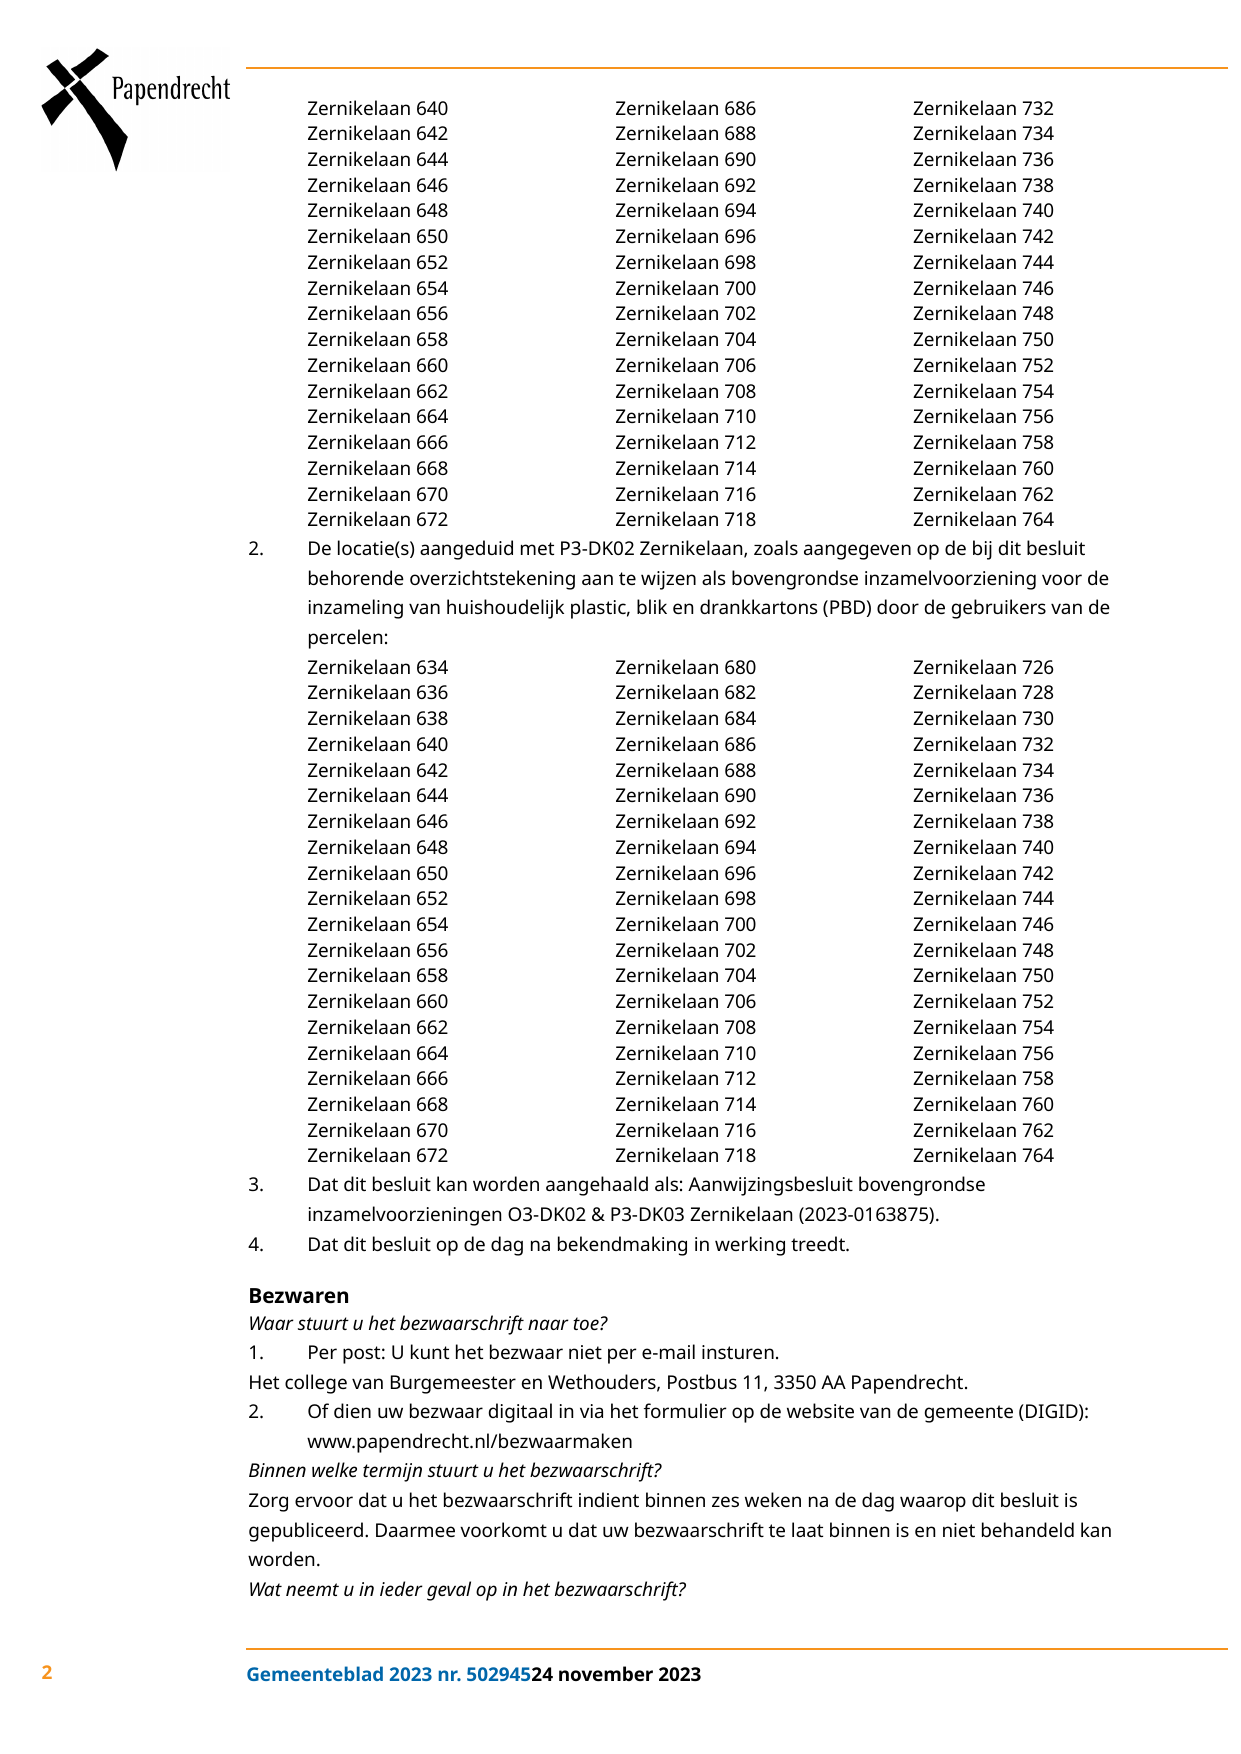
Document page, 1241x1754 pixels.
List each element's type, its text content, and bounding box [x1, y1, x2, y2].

table_cell Zernikelaan 764 [854, 506, 1152, 532]
table_cell Zernikelaan 660 [248, 352, 556, 378]
table_cell Zernikelaan 742 [854, 860, 1152, 885]
table_cell Zernikelaan 656 [248, 301, 556, 326]
text Het college van Burgemeester en Wethouders, Postbus 11, 3350 AA Papendrecht. [248, 1369, 1152, 1394]
table_cell Zernikelaan 736 [854, 783, 1152, 808]
list Of dien uw bezwaar digitaal in via het formulier op de website van de gemeente (DIGID): www.papendrecht.nl/bezwaarmaken [248, 1398, 1152, 1454]
table_cell Zernikelaan 758 [854, 1066, 1152, 1091]
table_cell Zernikelaan 758 [854, 429, 1152, 455]
table_cell Zernikelaan 648 [248, 198, 556, 223]
table_cell Zernikelaan 708 [556, 1014, 854, 1040]
table_cell Zernikelaan 694 [556, 834, 854, 860]
table_cell Zernikelaan 718 [556, 1143, 854, 1168]
table_cell Zernikelaan 738 [854, 172, 1152, 198]
table_cell Zernikelaan 700 [556, 911, 854, 937]
table_header Zernikelaan 726 [854, 654, 1152, 679]
table_cell Zernikelaan 692 [556, 808, 854, 834]
table_cell Zernikelaan 738 [854, 808, 1152, 834]
table_cell Zernikelaan 646 [248, 172, 556, 198]
table_cell Zernikelaan 638 [248, 705, 556, 731]
text Binnen welke termijn stuurt u het bezwaarschrift? [248, 1458, 1152, 1483]
table_cell Zernikelaan 714 [556, 1091, 854, 1117]
table_cell Zernikelaan 686 [556, 731, 854, 757]
table_header Zernikelaan 634 [248, 654, 556, 679]
table_cell Zernikelaan 636 [248, 680, 556, 705]
table_cell Zernikelaan 660 [248, 988, 556, 1014]
list Dat dit besluit op de dag na bekendmaking in werking treedt. [248, 1231, 1152, 1257]
list De locatie(s) aangeduid met P3-DK02 Zernikelaan, zoals aangegeven op de bij dit besluit behorende overzichtstekening aan te wijzen als bovengrondse inzamelvoorziening voor de inzameling van huishoudelijk plastic, blik en drankkartons (PBD) door de gebruikers van de percelen: [248, 535, 1152, 650]
table_cell Zernikelaan 654 [248, 275, 556, 301]
table_cell Zernikelaan 754 [854, 1014, 1152, 1040]
table_cell Zernikelaan 710 [556, 1040, 854, 1066]
table_cell Zernikelaan 670 [248, 481, 556, 506]
table_cell Zernikelaan 644 [248, 146, 556, 172]
table_cell Zernikelaan 672 [248, 1143, 556, 1168]
table_cell Zernikelaan 706 [556, 988, 854, 1014]
table_cell Zernikelaan 740 [854, 834, 1152, 860]
table_cell Zernikelaan 750 [854, 326, 1152, 352]
table_cell Zernikelaan 714 [556, 455, 854, 481]
table_cell Zernikelaan 744 [854, 249, 1152, 275]
table_cell Zernikelaan 658 [248, 326, 556, 352]
table_cell Zernikelaan 642 [248, 121, 556, 146]
table_cell Zernikelaan 702 [556, 301, 854, 326]
table_header Zernikelaan 680 [556, 654, 854, 679]
table_cell Zernikelaan 732 [854, 731, 1152, 757]
table_cell Zernikelaan 752 [854, 352, 1152, 378]
table_cell Zernikelaan 740 [854, 198, 1152, 223]
table_cell Zernikelaan 664 [248, 404, 556, 429]
table_cell Zernikelaan 700 [556, 275, 854, 301]
table_cell Zernikelaan 746 [854, 275, 1152, 301]
table_cell Zernikelaan 728 [854, 680, 1152, 705]
table_cell Zernikelaan 716 [556, 1117, 854, 1143]
table_cell Zernikelaan 668 [248, 455, 556, 481]
table_cell Zernikelaan 646 [248, 808, 556, 834]
table_cell Zernikelaan 670 [248, 1117, 556, 1143]
table_cell Zernikelaan 716 [556, 481, 854, 506]
table_cell Zernikelaan 658 [248, 963, 556, 988]
table_cell Zernikelaan 712 [556, 1066, 854, 1091]
table_cell Zernikelaan 762 [854, 481, 1152, 506]
table_cell Zernikelaan 764 [854, 1143, 1152, 1168]
table_cell Zernikelaan 640 [248, 95, 556, 121]
table_cell Zernikelaan 694 [556, 198, 854, 223]
table_cell Zernikelaan 688 [556, 757, 854, 782]
table_cell Zernikelaan 640 [248, 731, 556, 757]
table_cell Zernikelaan 686 [556, 95, 854, 121]
picture [41, 47, 231, 172]
table_cell Zernikelaan 698 [556, 249, 854, 275]
table_cell Zernikelaan 702 [556, 937, 854, 963]
table_cell Zernikelaan 668 [248, 1091, 556, 1117]
table_cell Zernikelaan 704 [556, 326, 854, 352]
table_cell Zernikelaan 650 [248, 224, 556, 249]
table_cell Zernikelaan 704 [556, 963, 854, 988]
table_cell Zernikelaan 688 [556, 121, 854, 146]
table_cell Zernikelaan 666 [248, 1066, 556, 1091]
table_cell Zernikelaan 652 [248, 885, 556, 911]
table_cell Zernikelaan 718 [556, 506, 854, 532]
table_cell Zernikelaan 650 [248, 860, 556, 885]
table_cell Zernikelaan 744 [854, 885, 1152, 911]
table_cell Zernikelaan 756 [854, 404, 1152, 429]
table_cell Zernikelaan 742 [854, 224, 1152, 249]
table_cell Zernikelaan 698 [556, 885, 854, 911]
table_cell Zernikelaan 746 [854, 911, 1152, 937]
table_cell Zernikelaan 696 [556, 860, 854, 885]
table_cell Zernikelaan 760 [854, 1091, 1152, 1117]
list Per post: U kunt het bezwaar niet per e-mail insturen. [248, 1339, 1152, 1365]
table_cell Zernikelaan 692 [556, 172, 854, 198]
table_cell Zernikelaan 684 [556, 705, 854, 731]
table_cell Zernikelaan 662 [248, 1014, 556, 1040]
text Zorg ervoor dat u het bezwaarschrift indient binnen zes weken na de dag waarop dit besluit is gepubliceerd. Daarmee voorkomt u dat uw bezwaarschrift te laat binnen is en niet behandeld kan worden. [248, 1487, 1152, 1572]
table_cell Zernikelaan 734 [854, 757, 1152, 782]
table_cell Zernikelaan 762 [854, 1117, 1152, 1143]
text Waar stuurt u het bezwaarschrift naar toe? [248, 1310, 1152, 1335]
table_cell Zernikelaan 656 [248, 937, 556, 963]
table_cell Zernikelaan 732 [854, 95, 1152, 121]
table_cell Zernikelaan 662 [248, 378, 556, 403]
table_cell Zernikelaan 642 [248, 757, 556, 782]
table_cell Zernikelaan 750 [854, 963, 1152, 988]
table_cell Zernikelaan 730 [854, 705, 1152, 731]
table_cell Zernikelaan 644 [248, 783, 556, 808]
table_cell Zernikelaan 654 [248, 911, 556, 937]
table_cell Zernikelaan 748 [854, 301, 1152, 326]
table_cell Zernikelaan 648 [248, 834, 556, 860]
table_cell Zernikelaan 710 [556, 404, 854, 429]
table_cell Zernikelaan 712 [556, 429, 854, 455]
table_cell Zernikelaan 682 [556, 680, 854, 705]
table_cell Zernikelaan 708 [556, 378, 854, 403]
table_cell Zernikelaan 756 [854, 1040, 1152, 1066]
table_cell Zernikelaan 734 [854, 121, 1152, 146]
table_cell Zernikelaan 666 [248, 429, 556, 455]
table_cell Zernikelaan 736 [854, 146, 1152, 172]
table_cell Zernikelaan 754 [854, 378, 1152, 403]
table_cell Zernikelaan 748 [854, 937, 1152, 963]
text Wat neemt u in ieder geval op in het bezwaarschrift? [248, 1576, 1152, 1602]
table_cell Zernikelaan 672 [248, 506, 556, 532]
list Dat dit besluit kan worden aangehaald als: Aanwijzingsbesluit bovengrondse inzamelvoorzieningen O3-DK02 & P3-DK03 Zernikelaan (2023-0163875). [248, 1172, 1152, 1227]
table_cell Zernikelaan 652 [248, 249, 556, 275]
text Bezwaren [248, 1281, 1152, 1310]
table_cell Zernikelaan 690 [556, 783, 854, 808]
table_cell Zernikelaan 696 [556, 224, 854, 249]
table_cell Zernikelaan 706 [556, 352, 854, 378]
table_cell Zernikelaan 752 [854, 988, 1152, 1014]
table_cell Zernikelaan 760 [854, 455, 1152, 481]
table_cell Zernikelaan 690 [556, 146, 854, 172]
table_cell Zernikelaan 664 [248, 1040, 556, 1066]
